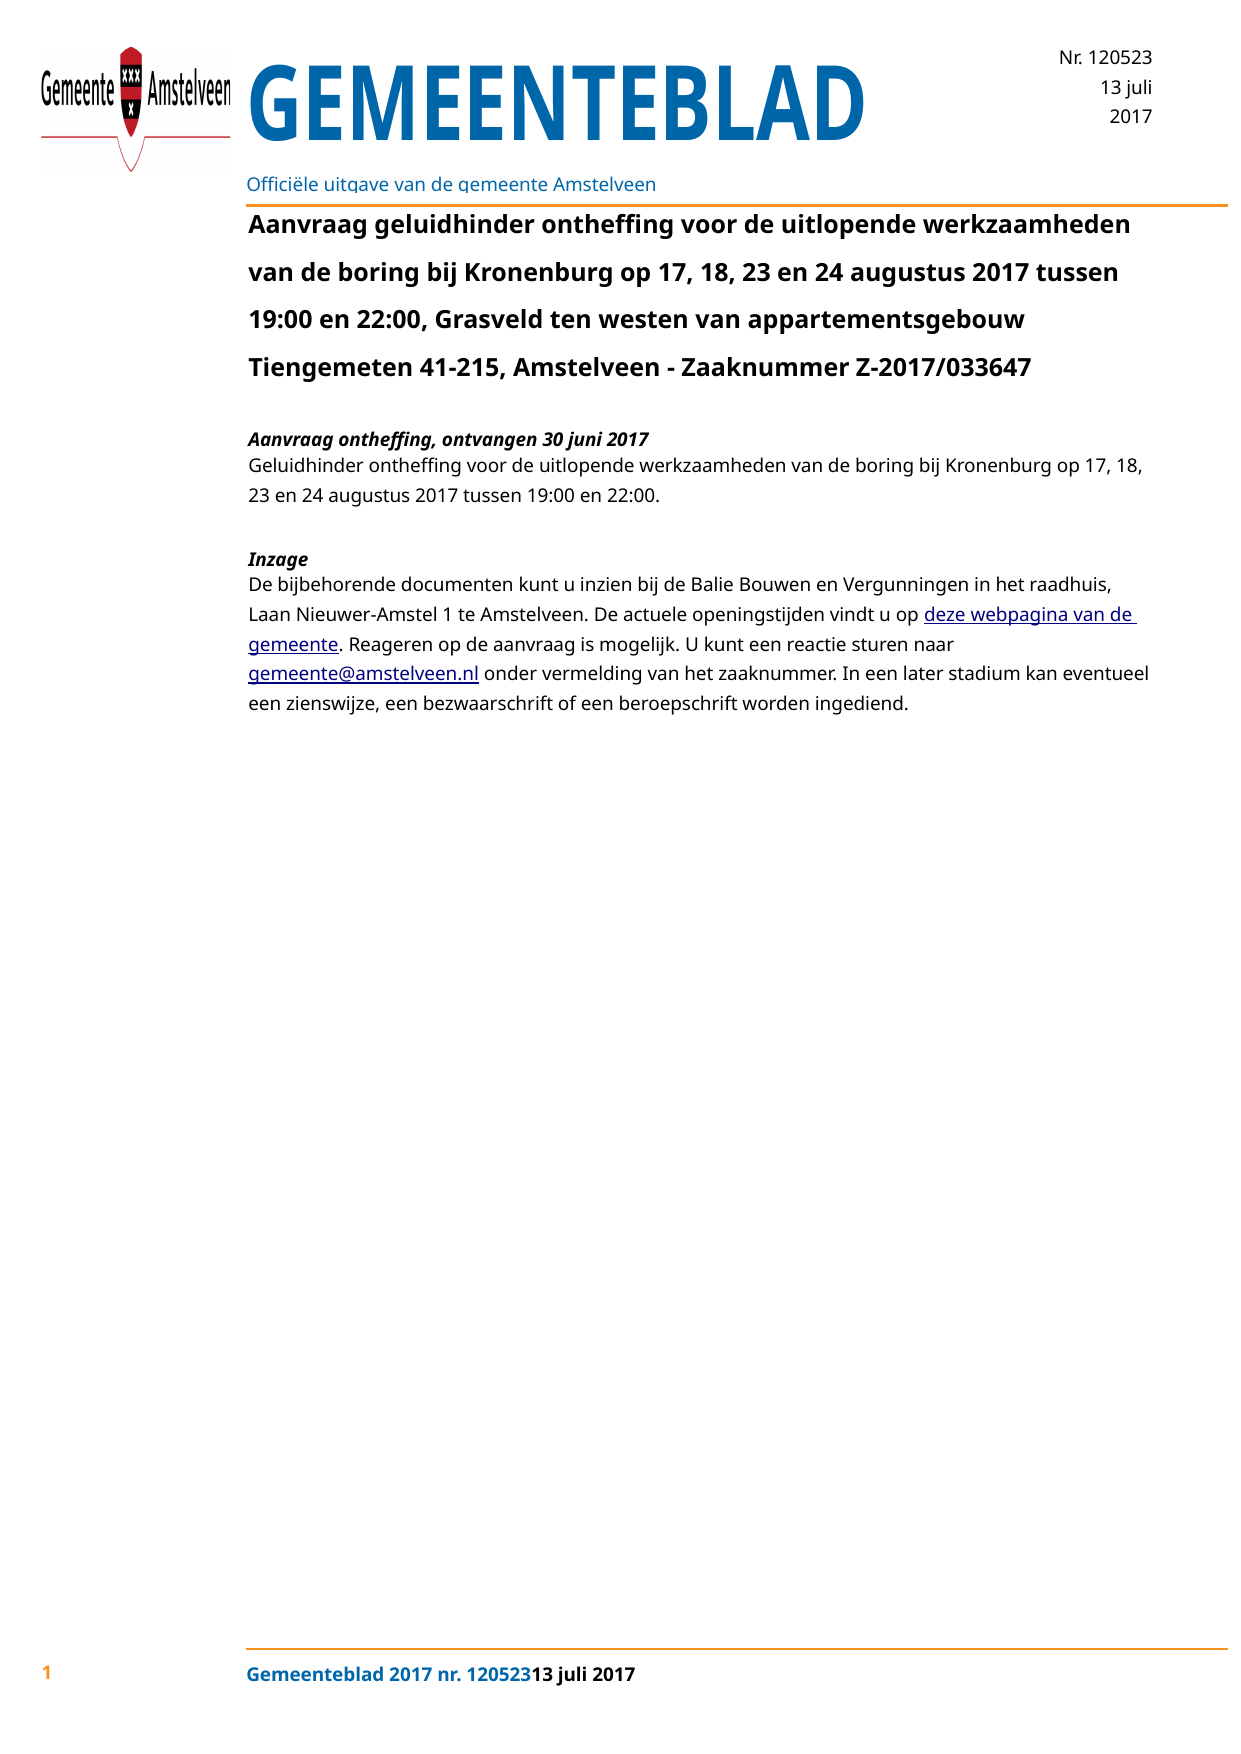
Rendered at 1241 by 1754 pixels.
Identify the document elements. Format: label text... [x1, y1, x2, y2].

text Aanvraag ontheffing, ontvangen 30 juni 2017 [248, 427, 1152, 452]
text Geluidhinder ontheffing voor de uitlopende werkzaamheden van de boring bij Kronenburg op 17, 18, 23 en 24 augustus 2017 tussen 19:00 en 22:00. [248, 452, 1152, 508]
text De bijbehorende documenten kunt u inzien bij de Balie Bouwen en Vergunningen in het raadhuis, Laan Nieuwer-Amstel 1 te Amstelveen. De actuele openingstijden vindt u op deze webpagina van de gemeente. Reageren op de aanvraag is mogelijk. U kunt een reactie sturen naar gemeente@amstelveen.nl onder vermelding van het zaaknummer. In een later stadium kan eventueel een zienswijze, een bezwaarschrift of een beroepschrift worden ingediend. [248, 572, 1152, 716]
picture [41, 47, 231, 172]
text Inzage [248, 546, 1152, 572]
text Aanvraag geluidhinder ontheffing voor de uitlopende werkzaamheden van de boring bij Kronenburg op 17, 18, 23 en 24 augustus 2017 tussen 19:00 en 22:00, Grasveld ten westen van appartementsgebouw Tiengemeten 41-215, Amstelveen - Zaaknummer Z-2017/033647 [248, 207, 1152, 384]
